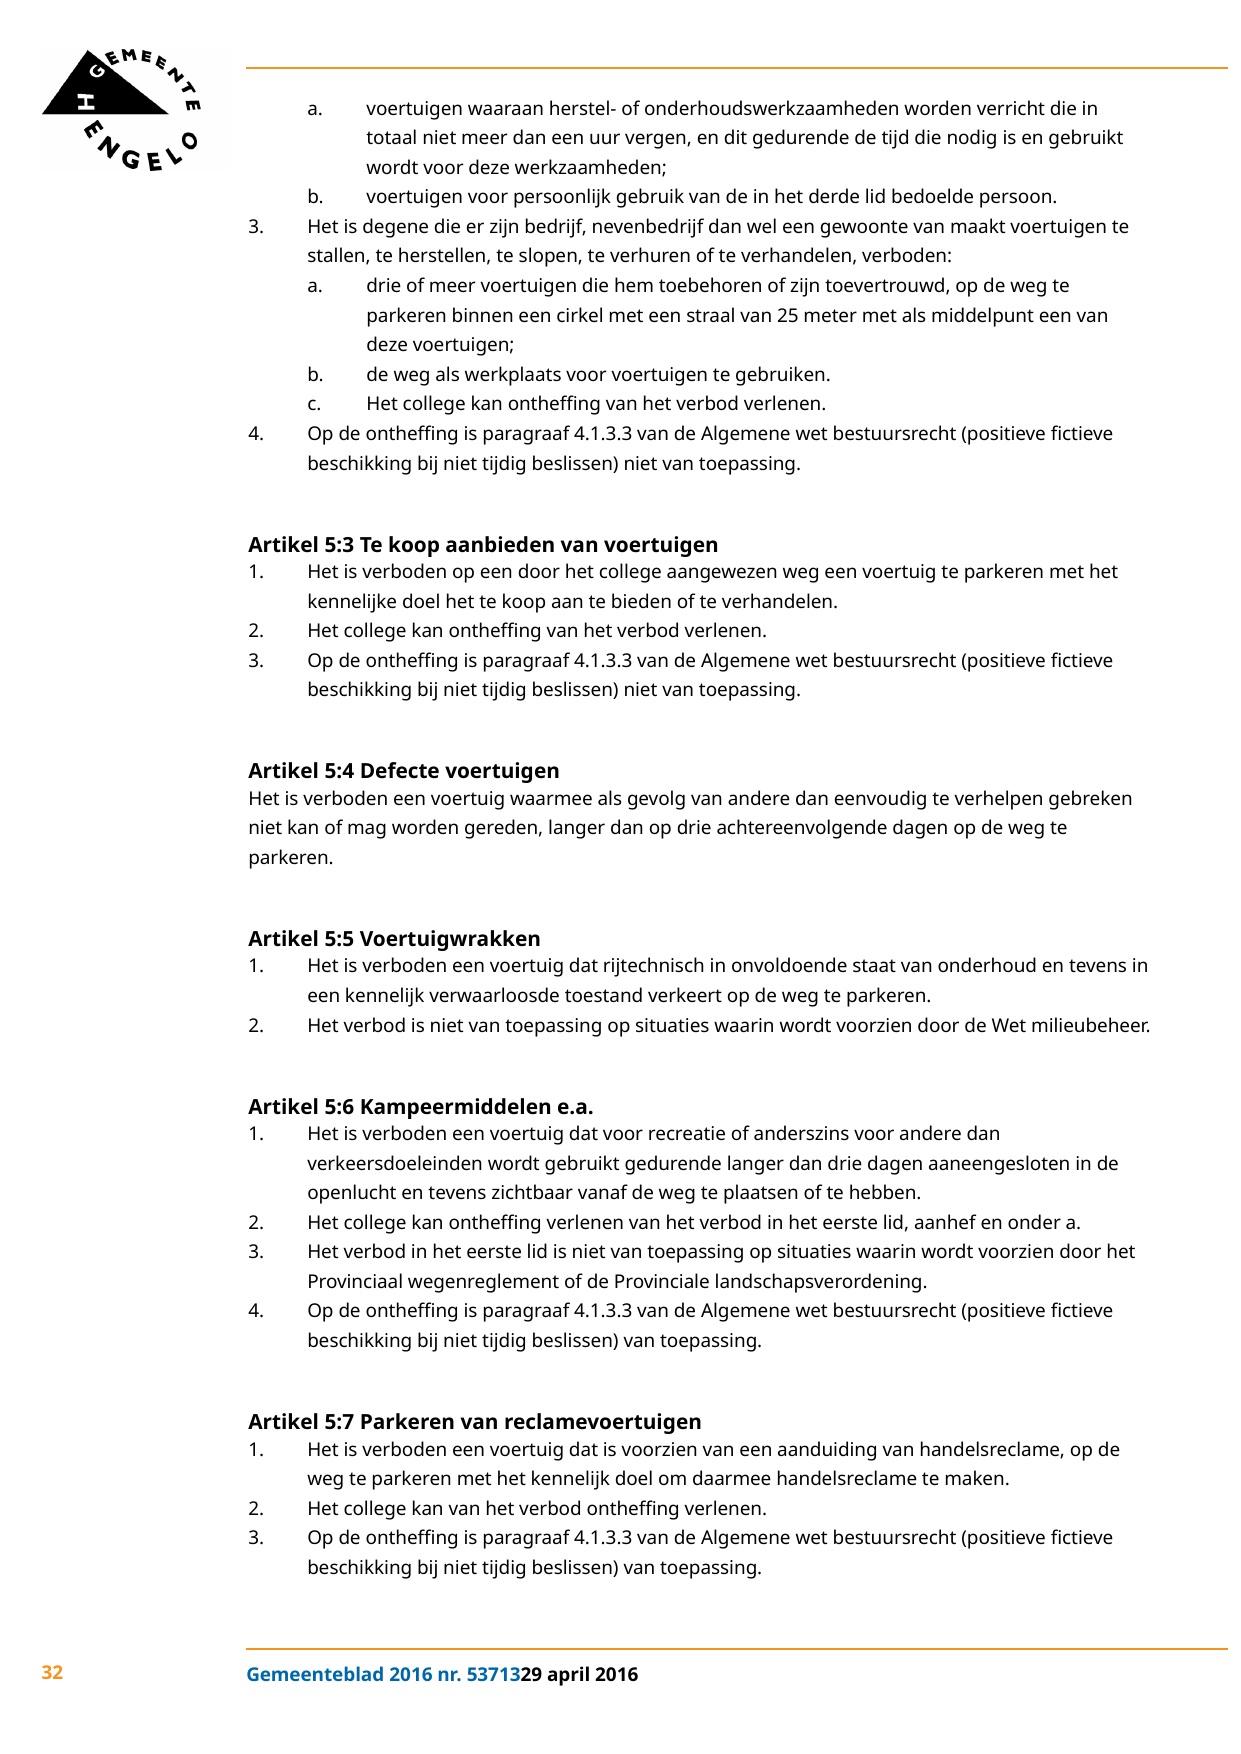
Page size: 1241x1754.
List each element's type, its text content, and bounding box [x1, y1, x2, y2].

list Het is verboden een voertuig dat voor recreatie of anderszins voor andere dan verkeersdoeleinden wordt gebruikt gedurende langer dan drie dagen aaneengesloten in de openlucht en tevens zichtbaar vanaf de weg te plaatsen of te hebben. [248, 1120, 1152, 1205]
list Op de ontheffing is paragraaf 4.1.3.3 van de Algemene wet bestuursrecht (positieve fictieve beschikking bij niet tijdig beslissen) van toepassing. [248, 1524, 1152, 1580]
text Artikel 5:4 Defecte voertuigen [248, 757, 1152, 785]
text Artikel 5:7 Parkeren van reclamevoertuigen [248, 1407, 1152, 1436]
list Op de ontheffing is paragraaf 4.1.3.3 van de Algemene wet bestuursrecht (positieve fictieve beschikking bij niet tijdig beslissen) niet van toepassing. [248, 647, 1152, 702]
text Artikel 5:3 Te koop aanbieden van voertuigen [248, 530, 1152, 558]
list Het college kan ontheffing verlenen van het verbod in het eerste lid, aanhef en onder a. [248, 1209, 1152, 1235]
text Het is verboden een voertuig waarmee als gevolg van andere dan eenvoudig te verhelpen gebreken niet kan of mag worden gereden, langer dan op drie achtereenvolgende dagen op de weg te parkeren. [248, 785, 1152, 870]
list drie of meer voertuigen die hem toebehoren of zijn toevertrouwd, op de weg te parkeren binnen een cirkel met een straal van 25 meter met als middelpunt een van deze voertuigen; [307, 272, 1152, 357]
list Het is verboden een voertuig dat rijtechnisch in onvoldoende staat van onderhoud en tevens in een kennelijk verwaarloosde toestand verkeert op de weg te parkeren. [248, 953, 1152, 1008]
list Het is verboden op een door het college aangewezen weg een voertuig te parkeren met het kennelijke doel het te koop aan te bieden of te verhandelen. [248, 558, 1152, 613]
list Het verbod is niet van toepassing op situaties waarin wordt voorzien door de Wet milieubeheer. [248, 1012, 1152, 1037]
list Het college kan ontheffing van het verbod verlenen. [307, 391, 1152, 416]
text Artikel 5:6 Kampeermiddelen e.a. [248, 1092, 1152, 1120]
list voertuigen voor persoonlijk gebruik van de in het derde lid bedoelde persoon. [307, 183, 1152, 209]
picture [41, 47, 231, 172]
list de weg als werkplaats voor voertuigen te gebruiken. [307, 361, 1152, 387]
list Het verbod in het eerste lid is niet van toepassing op situaties waarin wordt voorzien door het Provinciaal wegenreglement of de Provinciale landschapsverordening. [248, 1238, 1152, 1294]
list Op de ontheffing is paragraaf 4.1.3.3 van de Algemene wet bestuursrecht (positieve fictieve beschikking bij niet tijdig beslissen) niet van toepassing. [248, 420, 1152, 476]
list Het college kan ontheffing van het verbod verlenen. [248, 617, 1152, 643]
list Op de ontheffing is paragraaf 4.1.3.3 van de Algemene wet bestuursrecht (positieve fictieve beschikking bij niet tijdig beslissen) van toepassing. [248, 1298, 1152, 1353]
list voertuigen waaraan herstel- of onderhoudswerkzaamheden worden verricht die in totaal niet meer dan een uur vergen, en dit gedurende de tijd die nodig is en gebruikt wordt voor deze werkzaamheden; [307, 95, 1152, 180]
text Artikel 5:5 Voertuigwrakken [248, 924, 1152, 953]
list Het is verboden een voertuig dat is voorzien van een aanduiding van handelsreclame, op de weg te parkeren met het kennelijk doel om daarmee handelsreclame te maken. [248, 1436, 1152, 1491]
list Het college kan van het verbod ontheffing verlenen. [248, 1495, 1152, 1521]
list Het is degene die er zijn bedrijf, nevenbedrijf dan wel een gewoonte van maakt voertuigen te stallen, te herstellen, te slopen, te verhuren of te verhandelen, verboden: [248, 213, 1152, 268]
